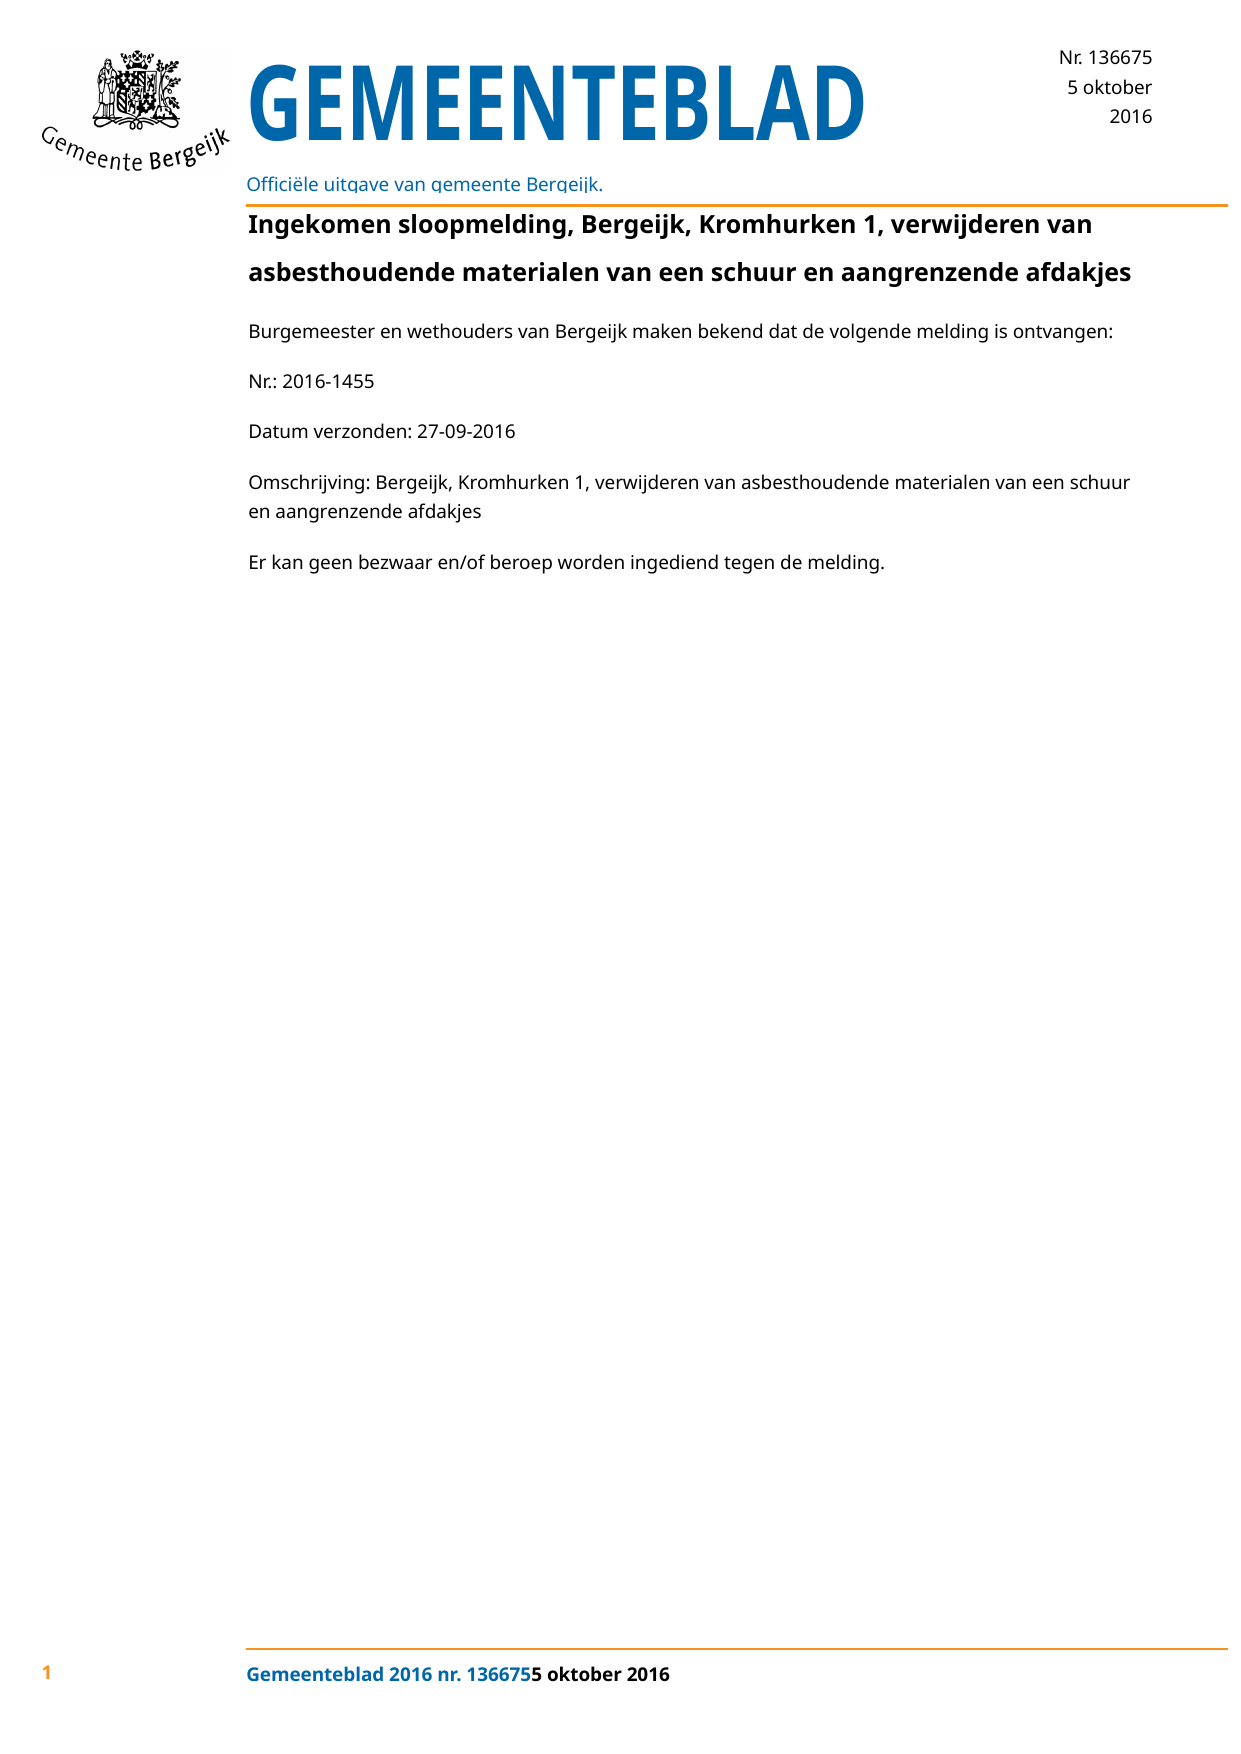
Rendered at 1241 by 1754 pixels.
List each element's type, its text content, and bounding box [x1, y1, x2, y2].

text Ingekomen sloopmelding, Bergeijk, Kromhurken 1, verwijderen van asbesthoudende materialen van een schuur en aangrenzende afdakjes [248, 207, 1152, 288]
text Nr.: 2016-1455 [248, 368, 1152, 394]
picture [41, 47, 231, 172]
text Burgemeester en wethouders van Bergeijk maken bekend dat de volgende melding is ontvangen: [248, 318, 1152, 344]
text Er kan geen bezwaar en/of beroep worden ingediend tegen de melding. [248, 549, 1152, 575]
text Datum verzonden: 27-09-2016 [248, 419, 1152, 444]
text Omschrijving: Bergeijk, Kromhurken 1, verwijderen van asbesthoudende materialen van een schuur en aangrenzende afdakjes [248, 469, 1152, 524]
